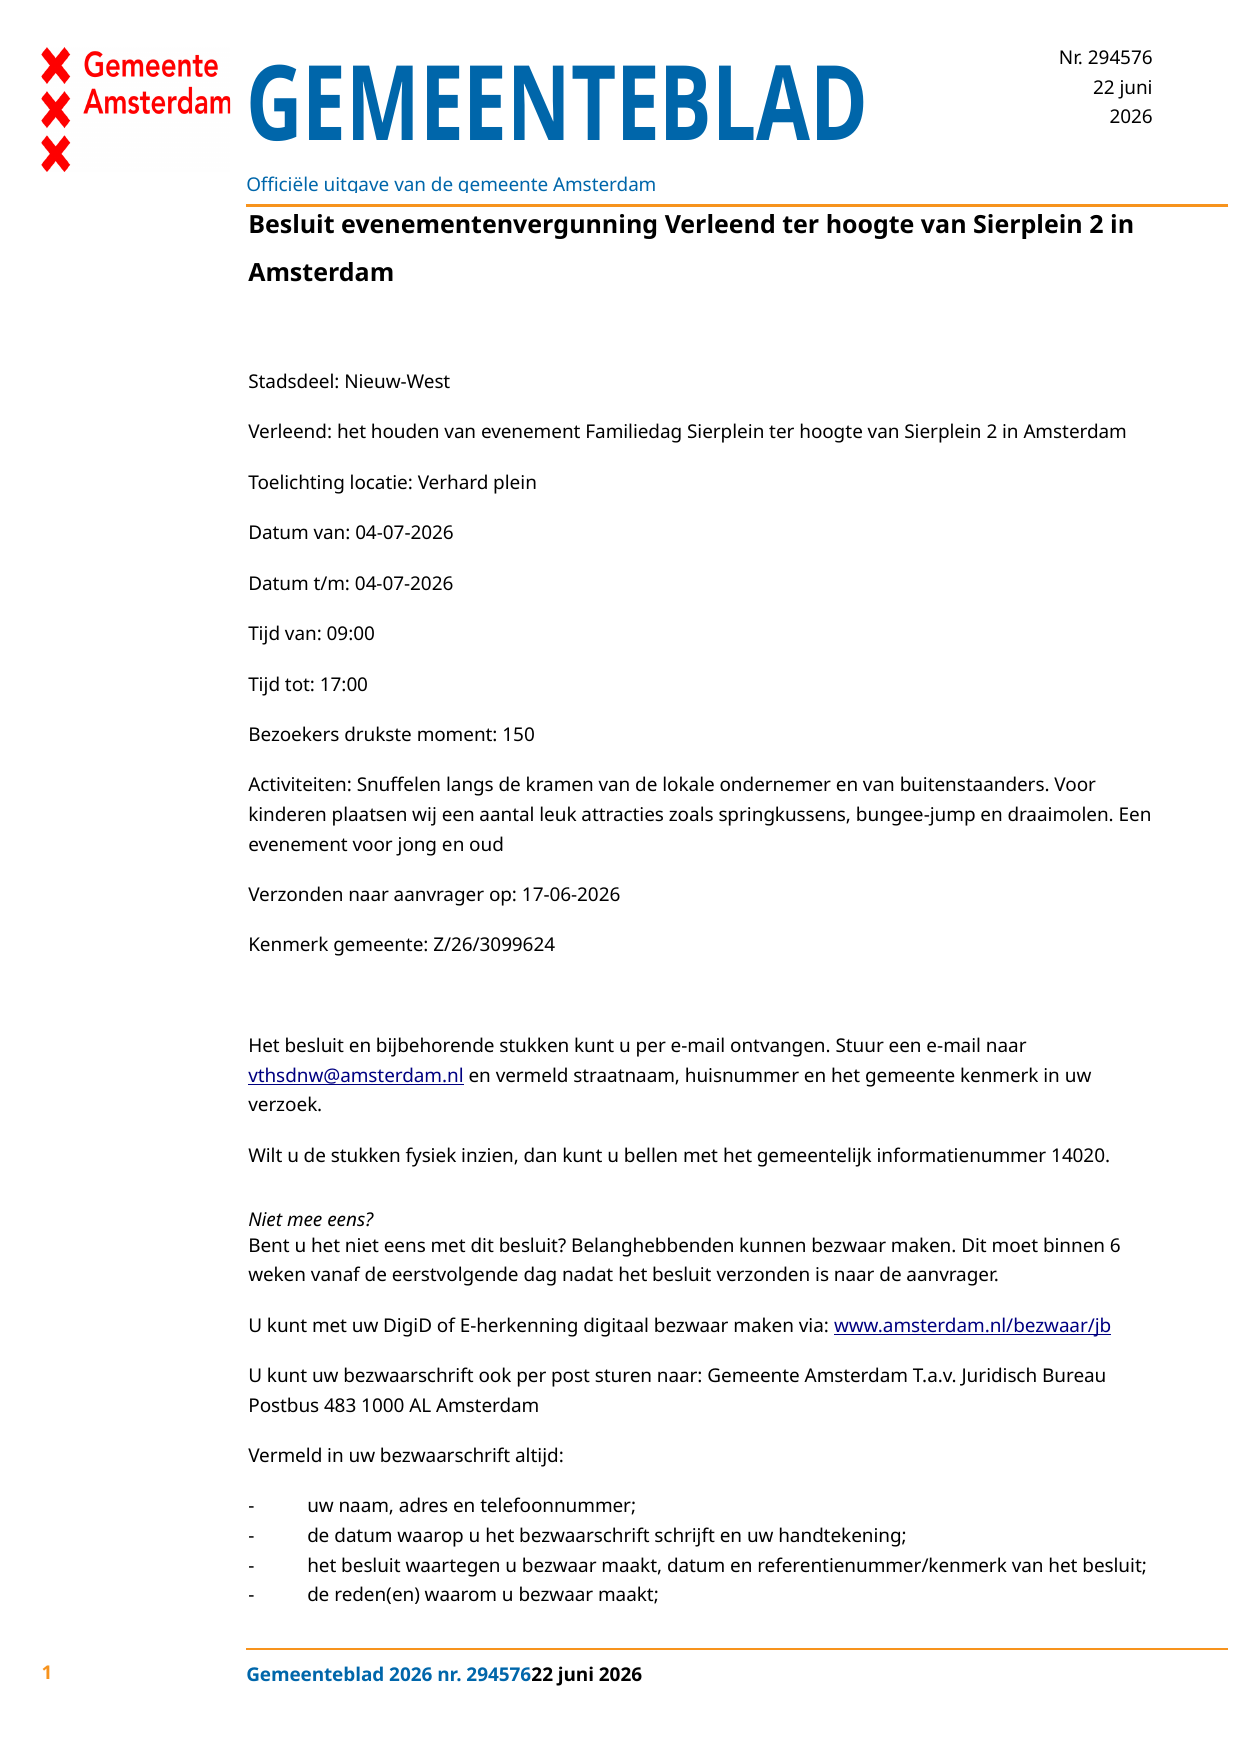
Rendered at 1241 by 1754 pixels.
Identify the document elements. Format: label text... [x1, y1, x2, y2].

text Bezoekers drukste moment: 150 [248, 721, 1152, 747]
text Verleend: het houden van evenement Familiedag Sierplein ter hoogte van Sierplein 2 in Amsterdam [248, 419, 1152, 444]
list het besluit waartegen u bezwaar maakt, datum en referentienummer/kenmerk van het besluit; [248, 1552, 1152, 1577]
text Datum van: 04-07-2026 [248, 519, 1152, 545]
text Tijd van: 09:00 [248, 620, 1152, 646]
text Wilt u de stukken fysiek inzien, dan kunt u bellen met het gemeentelijk informatienummer 14020. [248, 1142, 1152, 1168]
text Niet mee eens? [248, 1206, 1152, 1232]
text Stadsdeel: Nieuw-West [248, 368, 1152, 394]
text Toelichting locatie: Verhard plein [248, 469, 1152, 495]
list de reden(en) waarom u bezwaar maakt; [248, 1581, 1152, 1607]
text Activiteiten: Snuffelen langs de kramen van de lokale ondernemer en van buitenstaanders. Voor kinderen plaatsen wij een aantal leuk attracties zoals springkussens, bungee-jump en draaimolen. Een evenement voor jong en oud [248, 772, 1152, 857]
text U kunt met uw DigiD of E-herkenning digitaal bezwaar maken via: www.amsterdam.nl/bezwaar/jb [248, 1312, 1152, 1337]
picture [41, 47, 231, 172]
text Datum t/m: 04-07-2026 [248, 570, 1152, 596]
text Besluit evenementenvergunning Verleend ter hoogte van Sierplein 2 in Amsterdam [248, 207, 1152, 288]
text Het besluit en bijbehorende stukken kunt u per e-mail ontvangen. Stuur een e-mail naar vthsdnw@amsterdam.nl en vermeld straatnaam, huisnummer en het gemeente kenmerk in uw verzoek. [248, 1032, 1152, 1117]
list de datum waarop u het bezwaarschrift schrijft en uw handtekening; [248, 1522, 1152, 1548]
text Verzonden naar aanvrager op: 17-06-2026 [248, 881, 1152, 907]
text U kunt uw bezwaarschrift ook per post sturen naar: Gemeente Amsterdam T.a.v. Juridisch Bureau Postbus 483 1000 AL Amsterdam [248, 1362, 1152, 1417]
text Tijd tot: 17:00 [248, 671, 1152, 697]
text Bent u het niet eens met dit besluit? Belanghebbenden kunnen bezwaar maken. Dit moet binnen 6 weken vanaf de eerstvolgende dag nadat het besluit verzonden is naar de aanvrager. [248, 1232, 1152, 1287]
text Vermeld in uw bezwaarschrift altijd: [248, 1442, 1152, 1468]
text Kenmerk gemeente: Z/26/3099624 [248, 932, 1152, 957]
list uw naam, adres en telefoonnummer; [248, 1493, 1152, 1518]
